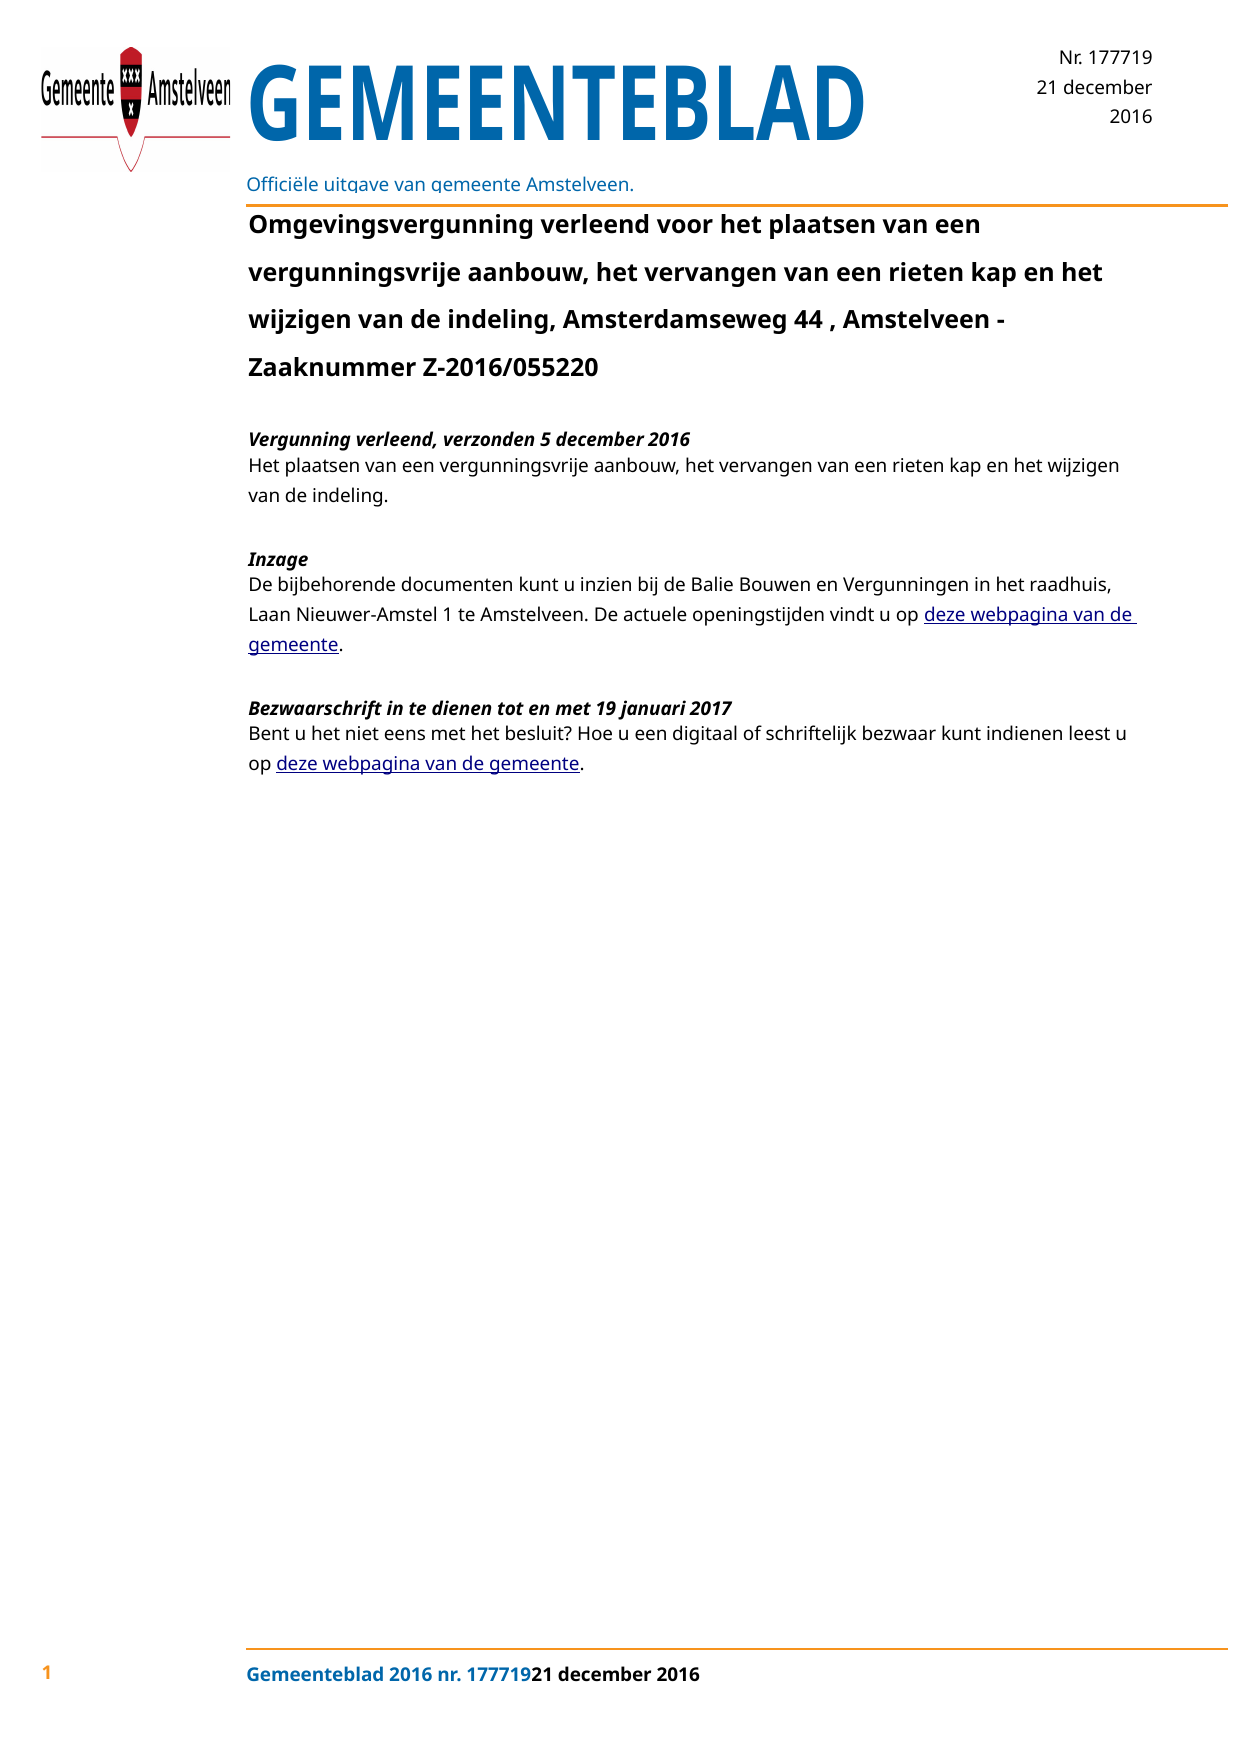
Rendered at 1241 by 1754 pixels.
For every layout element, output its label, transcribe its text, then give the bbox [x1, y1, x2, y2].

text Vergunning verleend, verzonden 5 december 2016 [248, 427, 1152, 452]
text De bijbehorende documenten kunt u inzien bij de Balie Bouwen en Vergunningen in het raadhuis, Laan Nieuwer-Amstel 1 te Amstelveen. De actuele openingstijden vindt u op deze webpagina van de gemeente. [248, 572, 1152, 657]
text Omgevingsvergunning verleend voor het plaatsen van een vergunningsvrije aanbouw, het vervangen van een rieten kap en het wijzigen van de indeling, Amsterdamseweg 44 , Amstelveen - Zaaknummer Z-2016/055220 [248, 207, 1152, 384]
text Bezwaarschrift in te dienen tot en met 19 januari 2017 [248, 695, 1152, 721]
text Inzage [248, 546, 1152, 572]
text Bent u het niet eens met het besluit? Hoe u een digitaal of schriftelijk bezwaar kunt indienen leest u op deze webpagina van de gemeente. [248, 721, 1152, 776]
picture [41, 47, 231, 172]
text Het plaatsen van een vergunningsvrije aanbouw, het vervangen van een rieten kap en het wijzigen van de indeling. [248, 452, 1152, 508]
